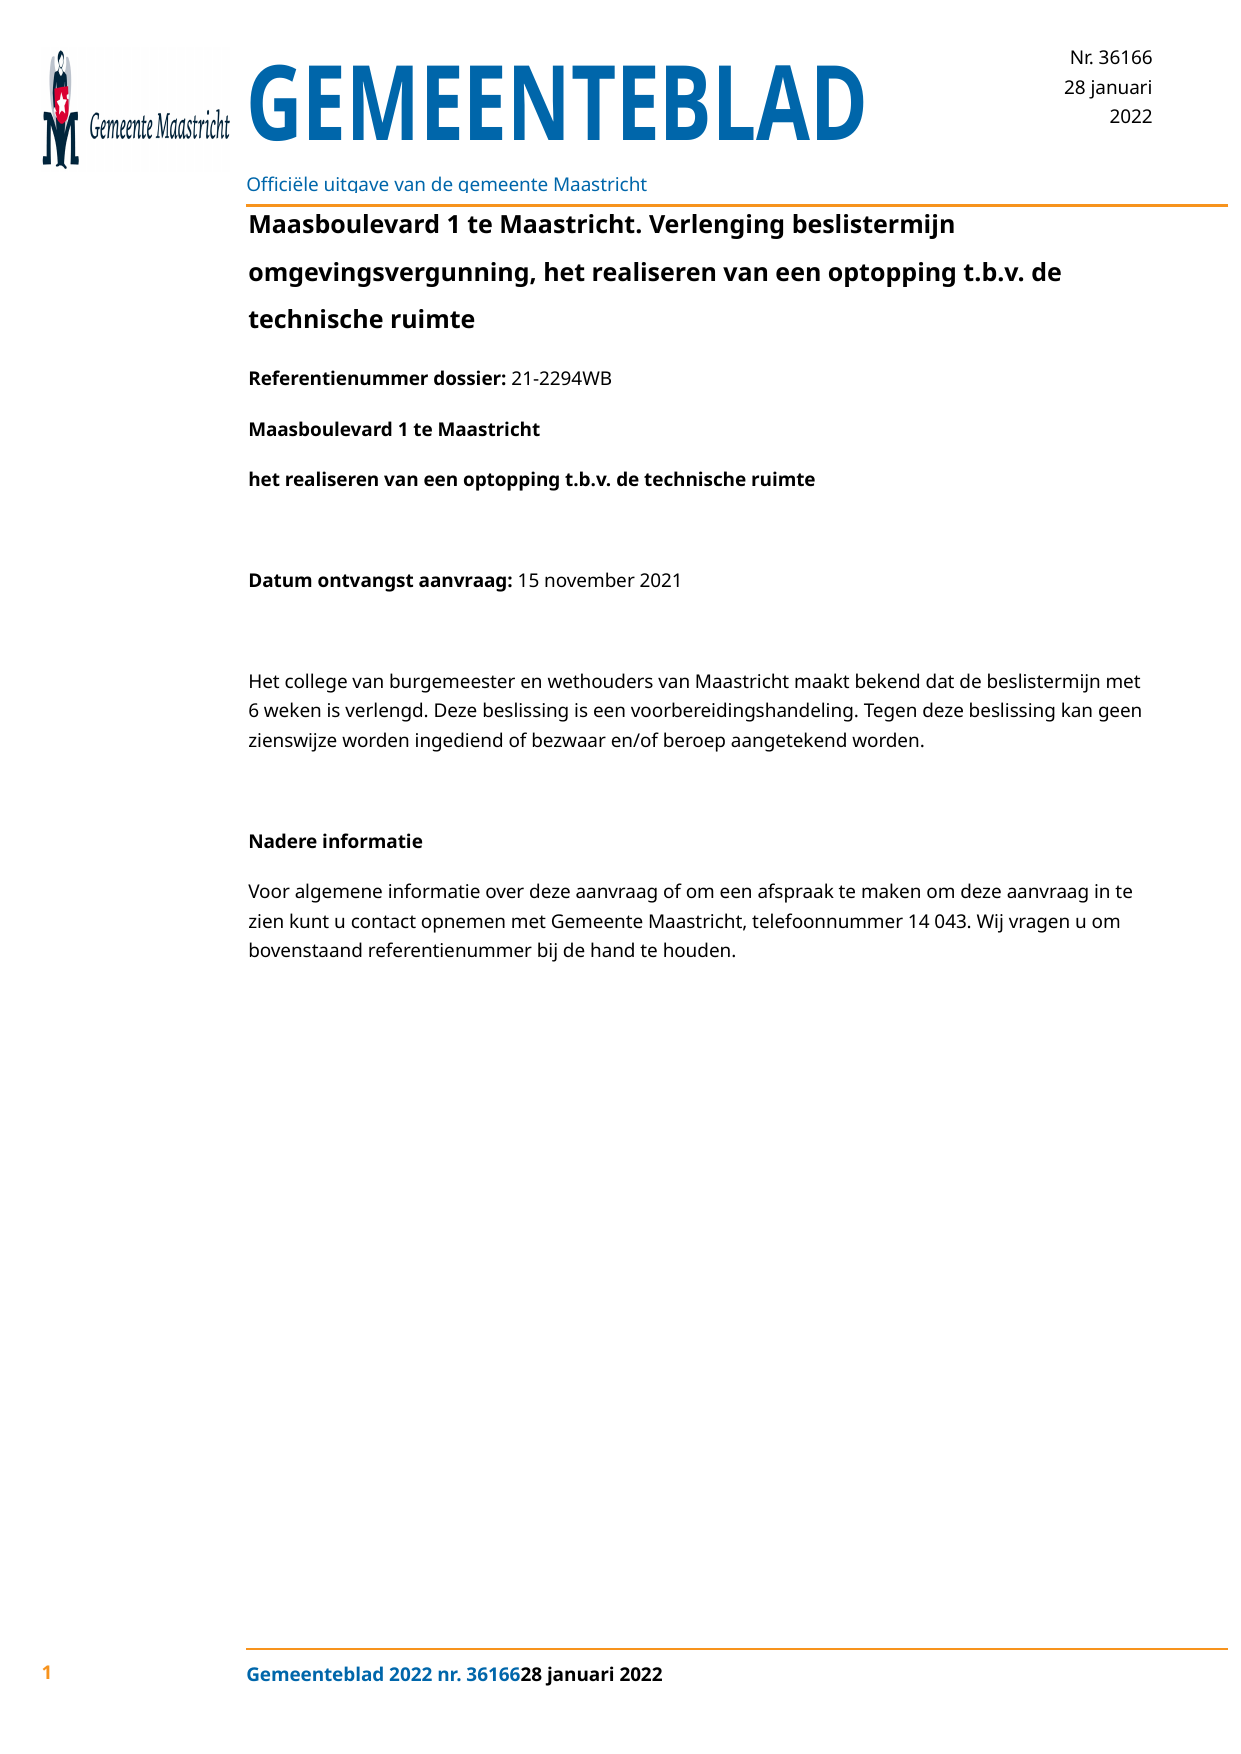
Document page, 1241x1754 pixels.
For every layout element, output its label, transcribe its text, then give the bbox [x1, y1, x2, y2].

text Datum ontvangst aanvraag: 15 november 2021 [248, 567, 1152, 593]
text Referentienummer dossier: 21-2294WB [248, 366, 1152, 391]
text Maasboulevard 1 te Maastricht [248, 416, 1152, 442]
text Voor algemene informatie over deze aanvraag of om een afspraak te maken om deze aanvraag in te zien kunt u contact opnemen met Gemeente Maastricht, telefoonnummer 14 043. Wij vragen u om bovenstaand referentienummer bij de hand te houden. [248, 878, 1152, 963]
text Het college van burgemeester en wethouders van Maastricht maakt bekend dat de beslistermijn met 6 weken is verlengd. Deze beslissing is een voorbereidingshandeling. Tegen deze beslissing kan geen zienswijze worden ingediend of bezwaar en/of beroep aangetekend worden. [248, 668, 1152, 753]
text Maasboulevard 1 te Maastricht. Verlenging beslistermijn omgevingsvergunning, het realiseren van een optopping t.b.v. de technische ruimte [248, 207, 1152, 336]
text het realiseren van een optopping t.b.v. de technische ruimte [248, 466, 1152, 492]
picture [41, 47, 231, 172]
text Nadere informatie [248, 828, 1152, 854]
